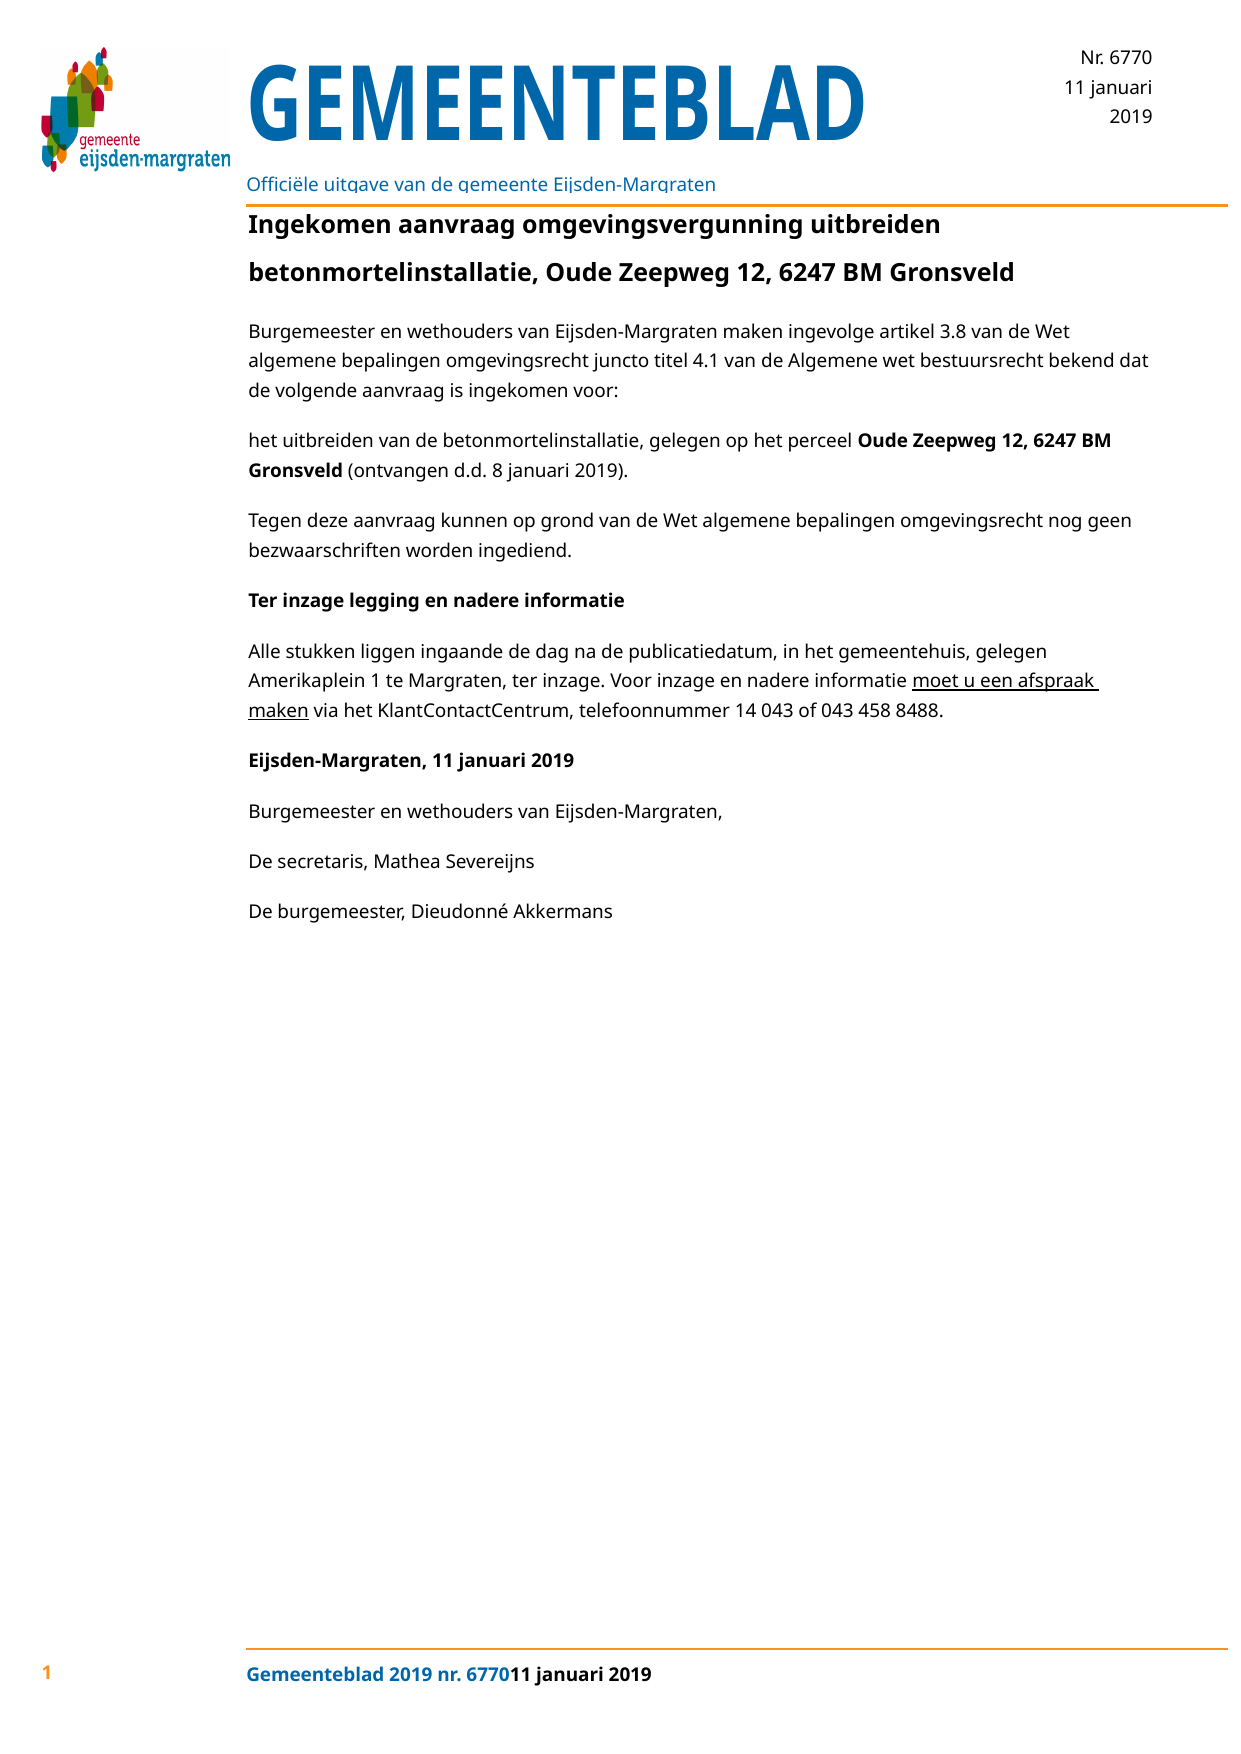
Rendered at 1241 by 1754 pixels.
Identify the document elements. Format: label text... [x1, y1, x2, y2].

text Eijsden-Margraten, 11 januari 2019 [248, 747, 1152, 773]
text De burgemeester, Dieudonné Akkermans [248, 899, 1152, 924]
picture [41, 47, 231, 172]
text Burgemeester en wethouders van Eijsden-Margraten maken ingevolge artikel 3.8 van de Wet algemene bepalingen omgevingsrecht juncto titel 4.1 van de Algemene wet bestuursrecht bekend dat de volgende aanvraag is ingekomen voor: [248, 318, 1152, 403]
text Ingekomen aanvraag omgevingsvergunning uitbreiden betonmortelinstallatie, Oude Zeepweg 12, 6247 BM Gronsveld [248, 207, 1152, 288]
text Ter inzage legging en nadere informatie [248, 587, 1152, 613]
text Burgemeester en wethouders van Eijsden-Margraten, [248, 798, 1152, 824]
text Tegen deze aanvraag kunnen op grond van de Wet algemene bepalingen omgevingsrecht nog geen bezwaarschriften worden ingediend. [248, 507, 1152, 563]
text Alle stukken liggen ingaande de dag na de publicatiedatum, in het gemeentehuis, gelegen Amerikaplein 1 te Margraten, ter inzage. Voor inzage en nadere informatie moet u een afspraak maken via het KlantContactCentrum, telefoonnummer 14 043 of 043 458 8488. [248, 638, 1152, 723]
text De secretaris, Mathea Severeijns [248, 848, 1152, 874]
text het uitbreiden van de betonmortelinstallatie, gelegen op het perceel Oude Zeepweg 12, 6247 BM Gronsveld (ontvangen d.d. 8 januari 2019). [248, 427, 1152, 483]
